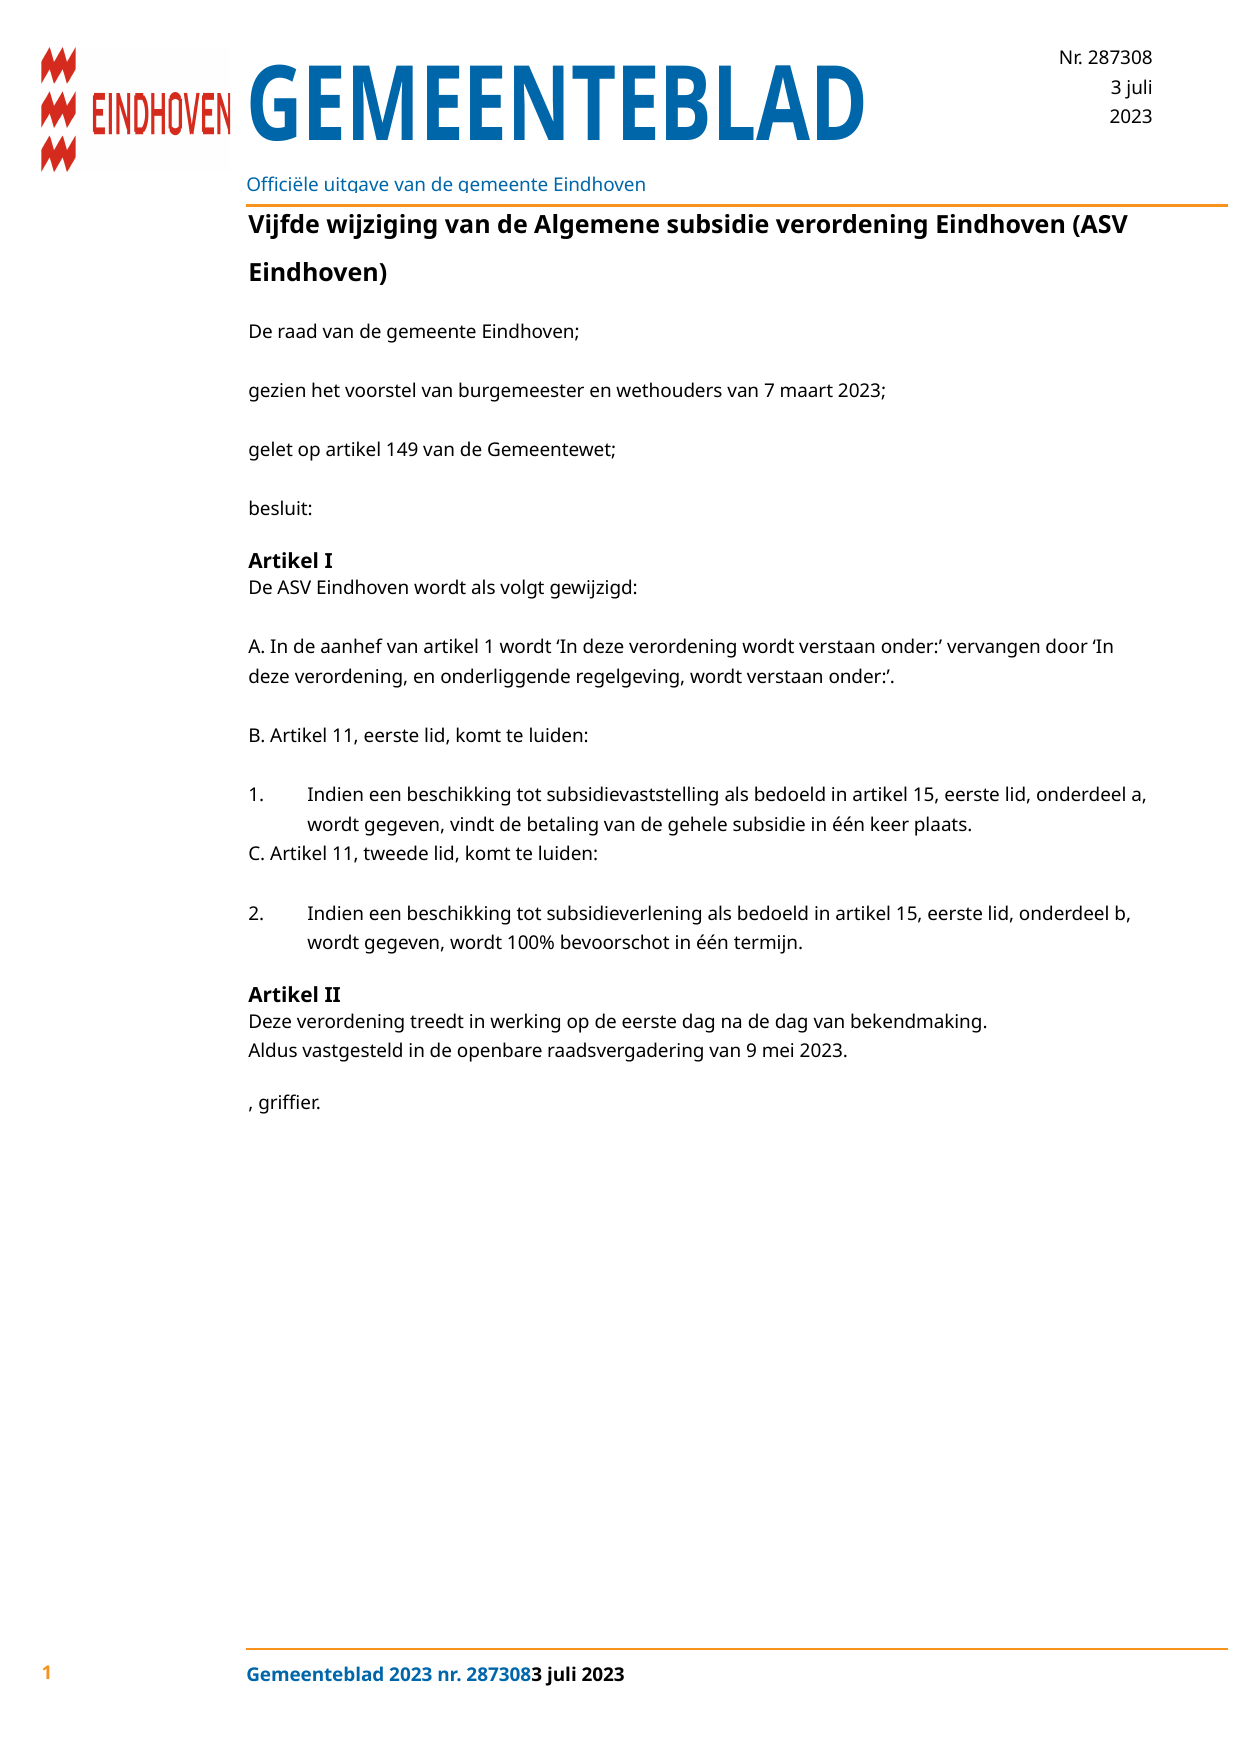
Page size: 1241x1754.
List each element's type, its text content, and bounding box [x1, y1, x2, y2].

text De raad van de gemeente Eindhoven; [248, 318, 1152, 344]
text C. Artikel 11, tweede lid, komt te luiden: [248, 841, 1152, 866]
text Aldus vastgesteld in de openbare raadsvergadering van 9 mei 2023. [248, 1038, 1152, 1063]
picture [41, 47, 231, 172]
list Indien een beschikking tot subsidievaststelling als bedoeld in artikel 15, eerste lid, onderdeel a, wordt gegeven, vindt de betaling van de gehele subsidie in één keer plaats. [248, 781, 1152, 837]
text gelet op artikel 149 van de Gemeentewet; [248, 436, 1152, 462]
text gezien het voorstel van burgemeester en wethouders van 7 maart 2023; [248, 377, 1152, 403]
list Indien een beschikking tot subsidieverlening als bedoeld in artikel 15, eerste lid, onderdeel b, wordt gegeven, wordt 100% bevoorschot in één termijn. [248, 900, 1152, 955]
text Artikel II [248, 980, 1152, 1008]
text besluit: [248, 495, 1152, 521]
text A. In de aanhef van artikel 1 wordt ‘In deze verordening wordt verstaan onder:’ vervangen door ‘In deze verordening, en onderliggende regelgeving, wordt verstaan onder:’. [248, 633, 1152, 689]
text Deze verordening treedt in werking op de eerste dag na de dag van bekendmaking. [248, 1008, 1152, 1034]
text Vijfde wijziging van de Algemene subsidie verordening Eindhoven (ASV Eindhoven) [248, 207, 1152, 288]
text , griffier. [248, 1089, 1152, 1115]
text Artikel I [248, 546, 1152, 574]
text B. Artikel 11, eerste lid, komt te luiden: [248, 722, 1152, 748]
text De ASV Eindhoven wordt als volgt gewijzigd: [248, 574, 1152, 600]
